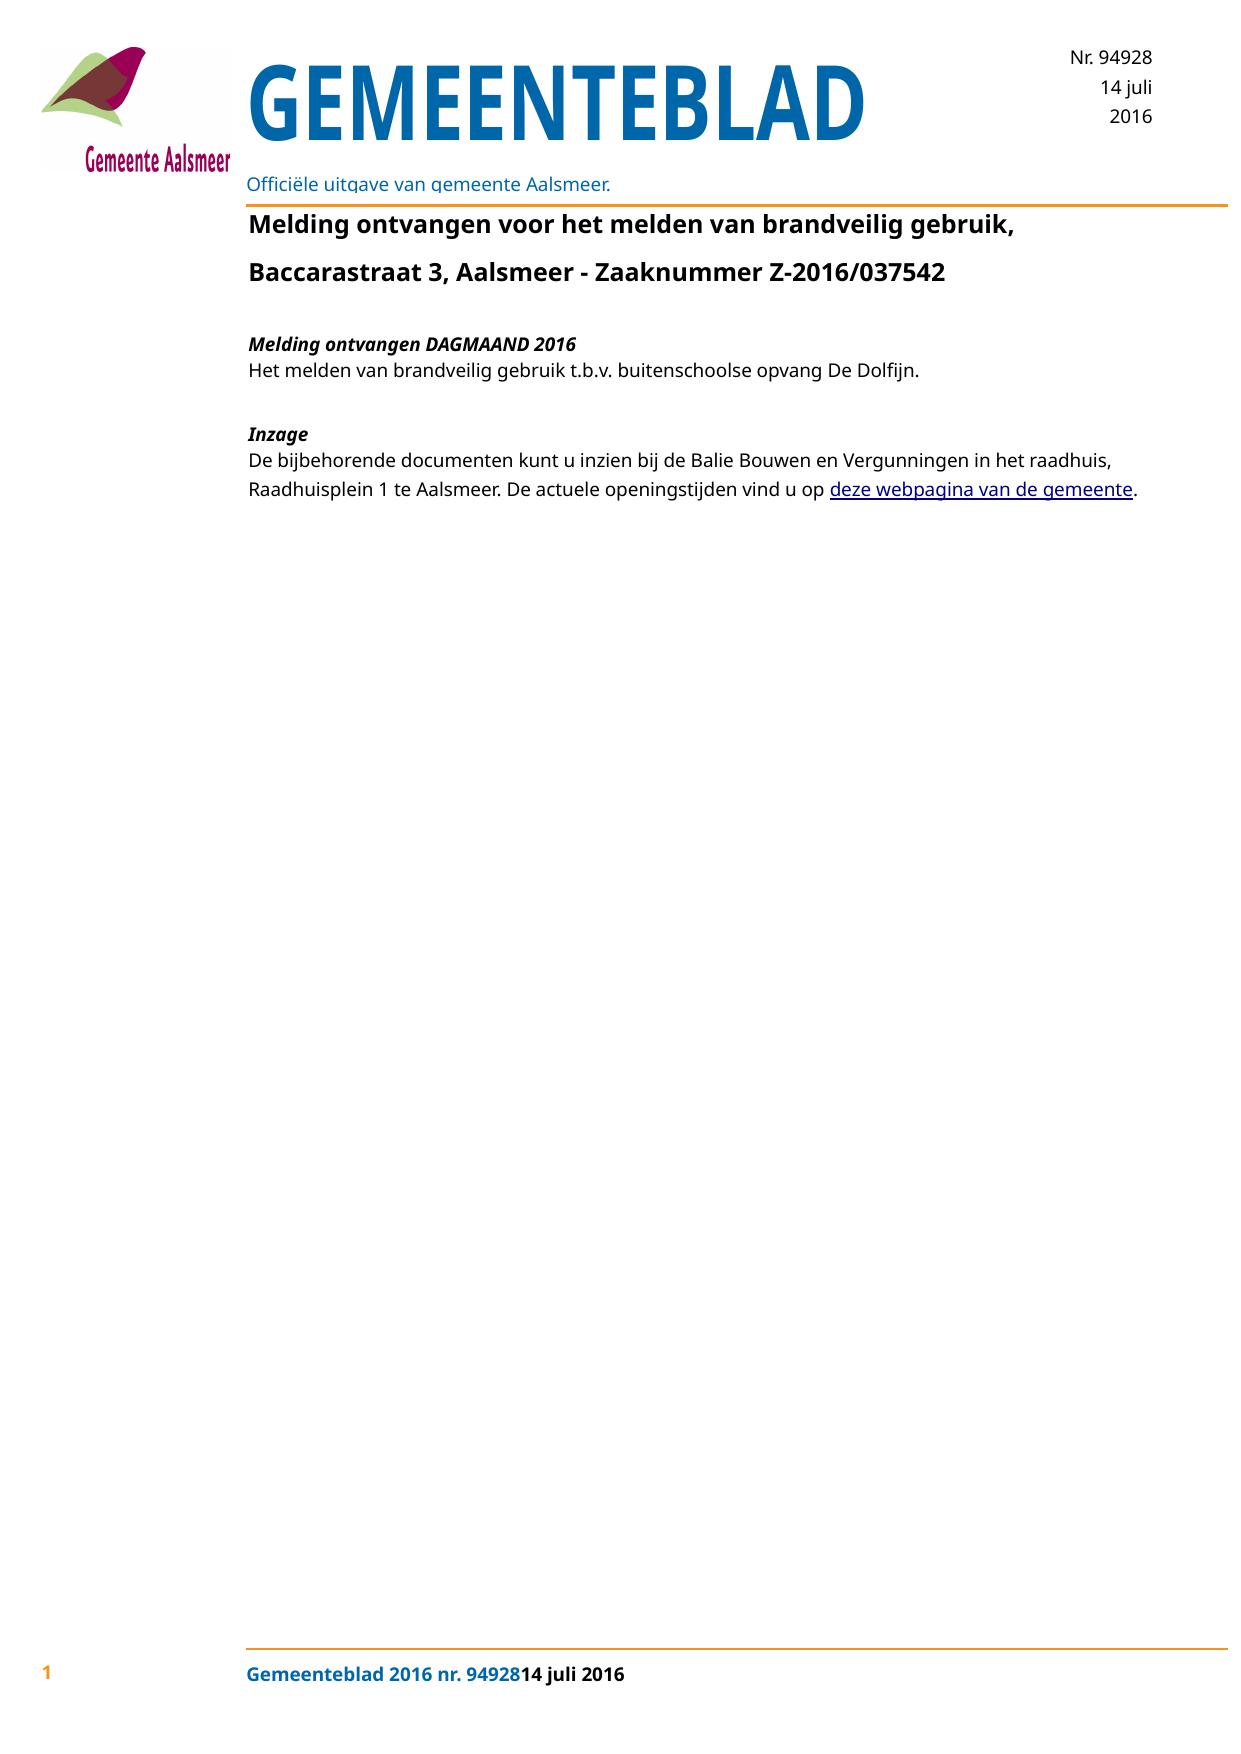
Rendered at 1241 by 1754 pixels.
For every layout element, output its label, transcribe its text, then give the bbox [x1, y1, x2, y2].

text Melding ontvangen DAGMAAND 2016 [248, 331, 1152, 357]
picture [41, 47, 231, 172]
text Het melden van brandveilig gebruik t.b.v. buitenschoolse opvang De Dolfijn. [248, 357, 1152, 383]
text Inzage [248, 421, 1152, 447]
text Melding ontvangen voor het melden van brandveilig gebruik, Baccarastraat 3, Aalsmeer - Zaaknummer Z-2016/037542 [248, 207, 1152, 288]
text De bijbehorende documenten kunt u inzien bij de Balie Bouwen en Vergunningen in het raadhuis, Raadhuisplein 1 te Aalsmeer. De actuele openingstijden vind u op deze webpagina van de gemeente. [248, 447, 1152, 502]
